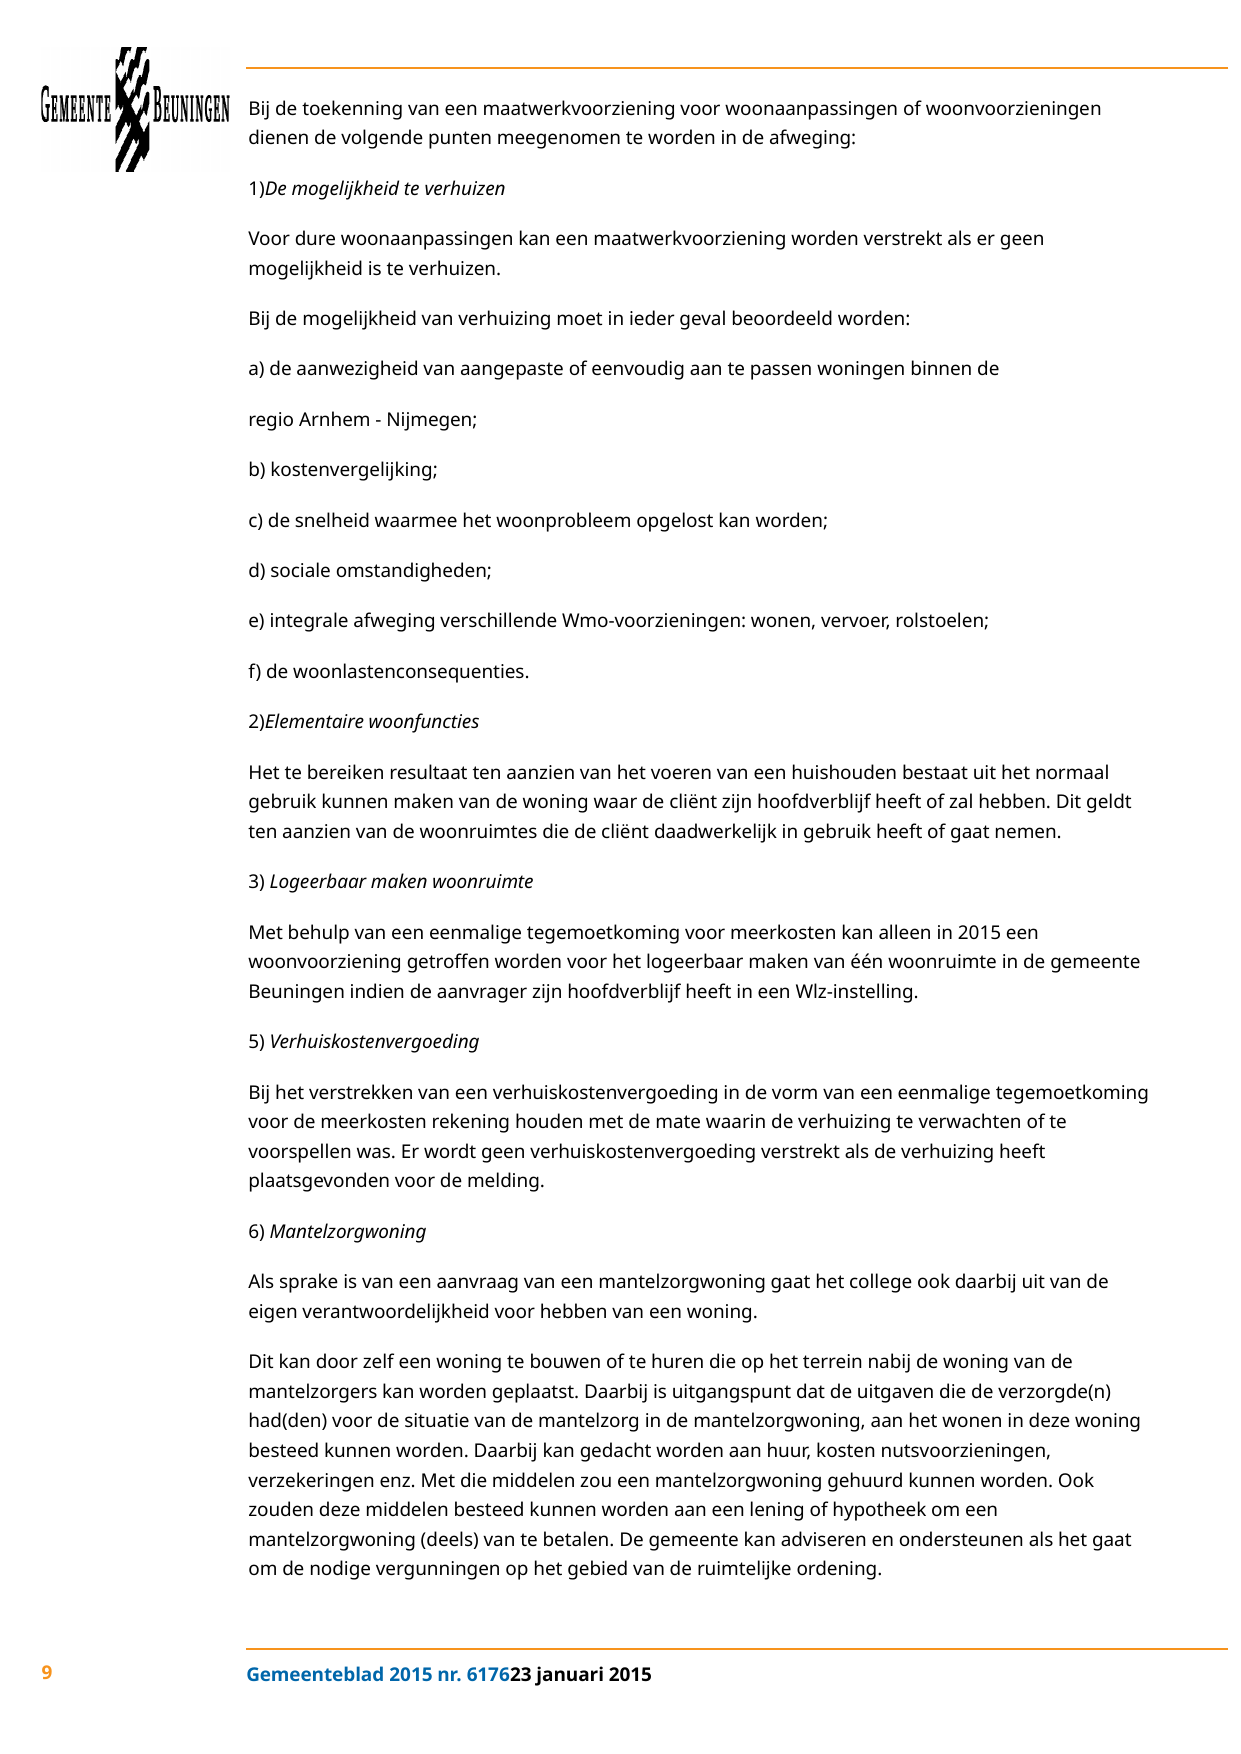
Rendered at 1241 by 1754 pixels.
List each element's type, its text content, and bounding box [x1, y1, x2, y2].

text Dit kan door zelf een woning te bouwen of te huren die op het terrein nabij de woning van de mantelzorgers kan worden geplaatst. Daarbij is uitgangspunt dat de uitgaven die de verzorgde(n) had(den) voor de situatie van de mantelzorg in de mantelzorgwoning, aan het wonen in deze woning besteed kunnen worden. Daarbij kan gedacht worden aan huur, kosten nutsvoorzieningen, verzekeringen enz. Met die middelen zou een mantelzorgwoning gehuurd kunnen worden. Ook zouden deze middelen besteed kunnen worden aan een lening of hypotheek om een mantelzorgwoning (deels) van te betalen. De gemeente kan adviseren en ondersteunen als het gaat om de nodige vergunningen op het gebied van de ruimtelijke ordening. [248, 1348, 1152, 1581]
text e) integrale afweging verschillende Wmo-voorzieningen: wonen, vervoer, rolstoelen; [248, 608, 1152, 633]
text Met behulp van een eenmalige tegemoetkoming voor meerkosten kan alleen in 2015 een woonvoorziening getroffen worden voor het logeerbaar maken van één woonruimte in de gemeente Beuningen indien de aanvrager zijn hoofdverblijf heeft in een Wlz-instelling. [248, 919, 1152, 1004]
text d) sociale omstandigheden; [248, 557, 1152, 583]
text 3) Logeerbaar maken woonruimte [248, 868, 1152, 894]
text c) de snelheid waarmee het woonprobleem opgelost kan worden; [248, 507, 1152, 533]
text a) de aanwezigheid van aangepaste of eenvoudig aan te passen woningen binnen de [248, 356, 1152, 381]
text Het te bereiken resultaat ten aanzien van het voeren van een huishouden bestaat uit het normaal gebruik kunnen maken van de woning waar de cliënt zijn hoofdverblijf heeft of zal hebben. Dit geldt ten aanzien van de woonruimtes die de cliënt daadwerkelijk in gebruik heeft of gaat nemen. [248, 759, 1152, 844]
text b) kostenvergelijking; [248, 456, 1152, 482]
text Bij de mogelijkheid van verhuizing moet in ieder geval beoordeeld worden: [248, 305, 1152, 331]
text 5) Verhuiskostenvergoeding [248, 1028, 1152, 1054]
picture [41, 47, 231, 172]
text Bij de toekenning van een maatwerkvoorziening voor woonaanpassingen of woonvoorzieningen dienen de volgende punten meegenomen te worden in de afweging: [248, 95, 1152, 150]
text Voor dure woonaanpassingen kan een maatwerkvoorziening worden verstrekt als er geen mogelijkheid is te verhuizen. [248, 225, 1152, 281]
text 6) Mantelzorgwoning [248, 1218, 1152, 1244]
text Als sprake is van een aanvraag van een mantelzorgwoning gaat het college ook daarbij uit van de eigen verantwoordelijkheid voor hebben van een woning. [248, 1268, 1152, 1324]
text 1)De mogelijkheid te verhuizen [248, 175, 1152, 201]
text 2)Elementaire woonfuncties [248, 708, 1152, 734]
text f) de woonlastenconsequenties. [248, 658, 1152, 684]
text regio Arnhem - Nijmegen; [248, 406, 1152, 432]
text Bij het verstrekken van een verhuiskostenvergoeding in de vorm van een eenmalige tegemoetkoming voor de meerkosten rekening houden met de mate waarin de verhuizing te verwachten of te voorspellen was. Er wordt geen verhuiskostenvergoeding verstrekt als de verhuizing heeft plaatsgevonden voor de melding. [248, 1079, 1152, 1193]
